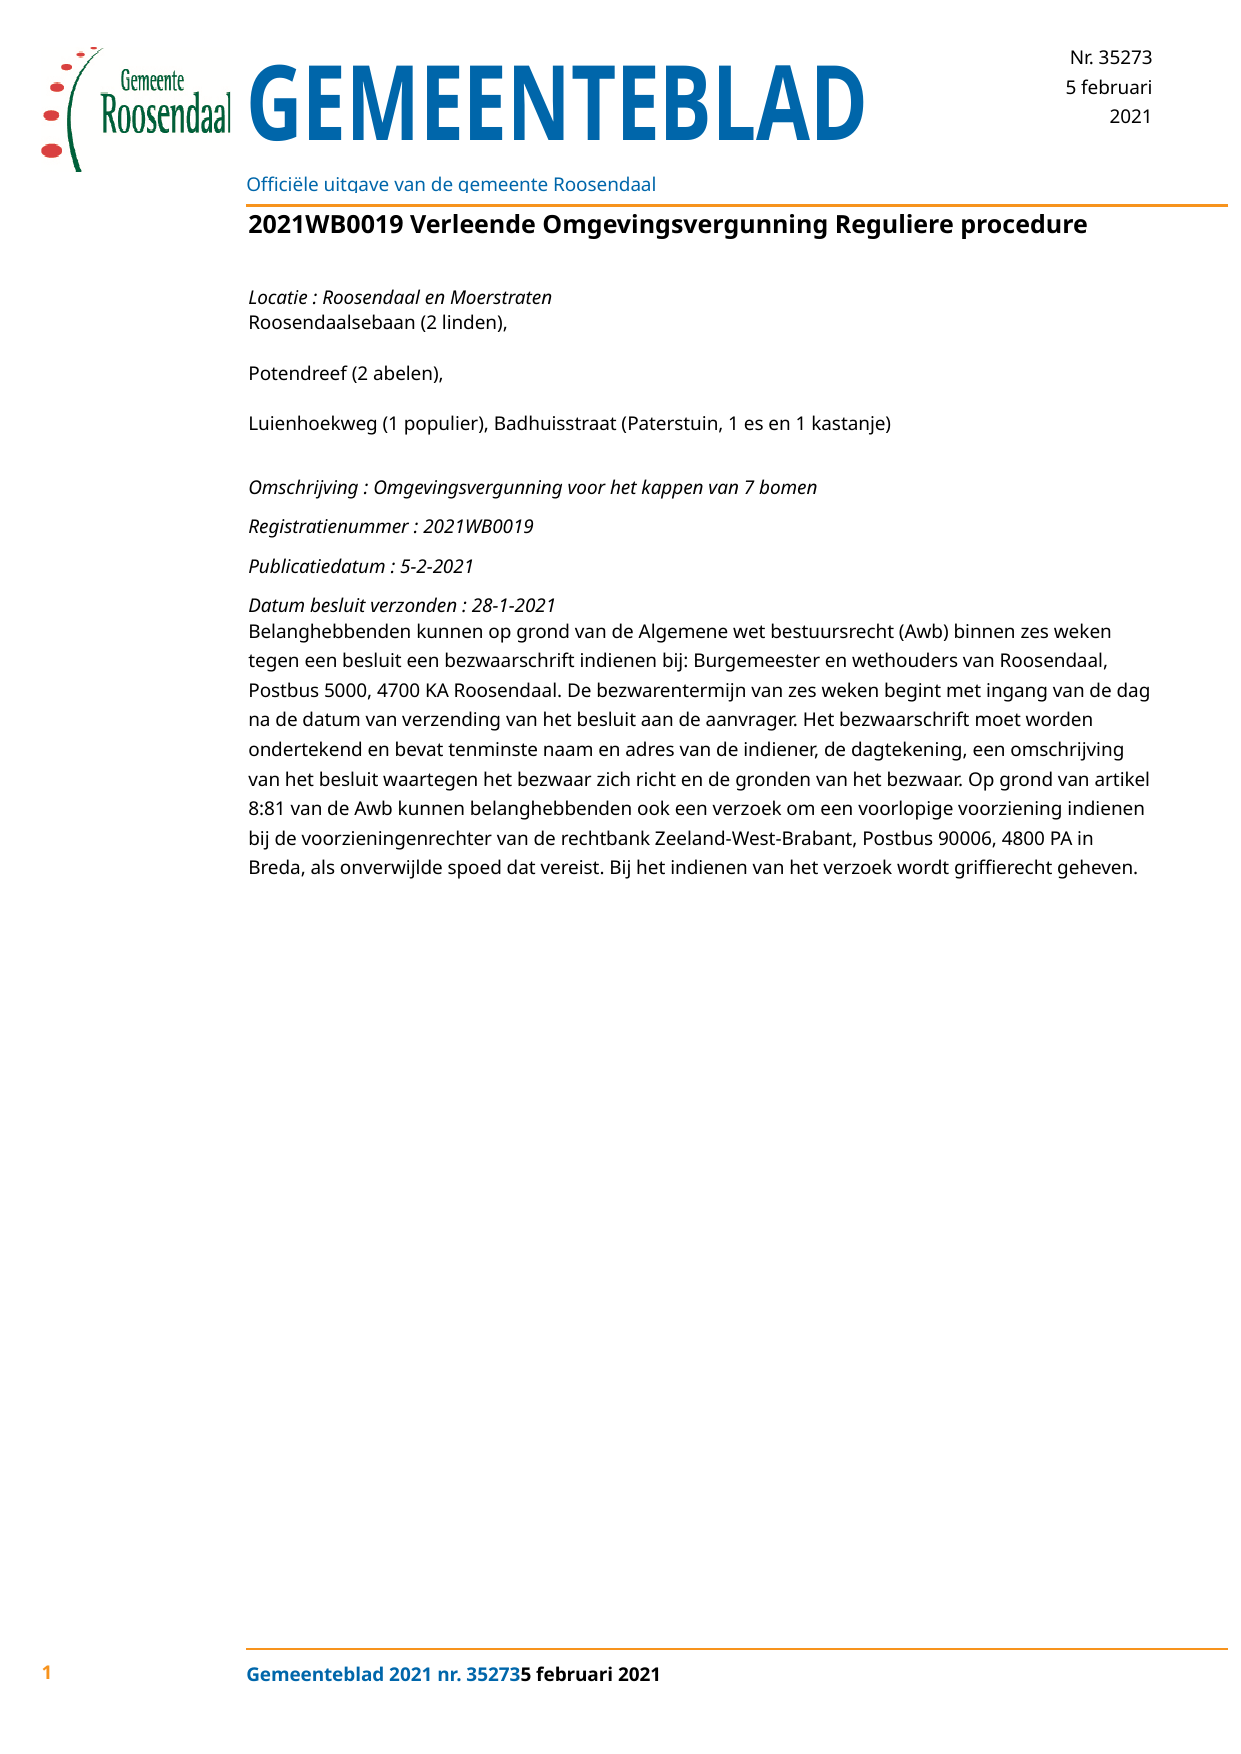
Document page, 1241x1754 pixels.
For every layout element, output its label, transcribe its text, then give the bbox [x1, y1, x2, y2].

picture [41, 47, 231, 172]
text 2021WB0019 Verleende Omgevingsvergunning Reguliere procedure [248, 207, 1152, 241]
text Belanghebbenden kunnen op grond van de Algemene wet bestuursrecht (Awb) binnen zes weken tegen een besluit een bezwaarschrift indienen bij: Burgemeester en wethouders van Roosendaal, Postbus 5000, 4700 KA Roosendaal. De bezwarentermijn van zes weken begint met ingang van de dag na de datum van verzending van het besluit aan de aanvrager. Het bezwaarschrift moet worden ondertekend en bevat tenminste naam en adres van de indiener, de dagtekening, een omschrijving van het besluit waartegen het bezwaar zich richt en de gronden van het bezwaar. Op grond van artikel 8:81 van de Awb kunnen belanghebbenden ook een verzoek om een voorlopige voorziening indienen bij de voorzieningenrechter van de rechtbank Zeeland-West-Brabant, Postbus 90006, 4800 PA in Breda, als onverwijlde spoed dat vereist. Bij het indienen van het verzoek wordt griffierecht geheven. [248, 618, 1152, 880]
text Locatie : Roosendaal en Moerstraten [248, 284, 1152, 309]
text Publicatiedatum : 5-2-2021 [248, 553, 1152, 579]
text Registratienummer : 2021WB0019 [248, 514, 1152, 539]
text Omschrijving : Omgevingsvergunning voor het kappen van 7 bomen [248, 474, 1152, 500]
text Datum besluit verzonden : 28-1-2021 [248, 592, 1152, 618]
text Potendreef (2 abelen), [248, 360, 1152, 386]
text Luienhoekweg (1 populier), Badhuisstraat (Paterstuin, 1 es en 1 kastanje) [248, 410, 1152, 436]
text Roosendaalsebaan (2 linden), [248, 309, 1152, 335]
